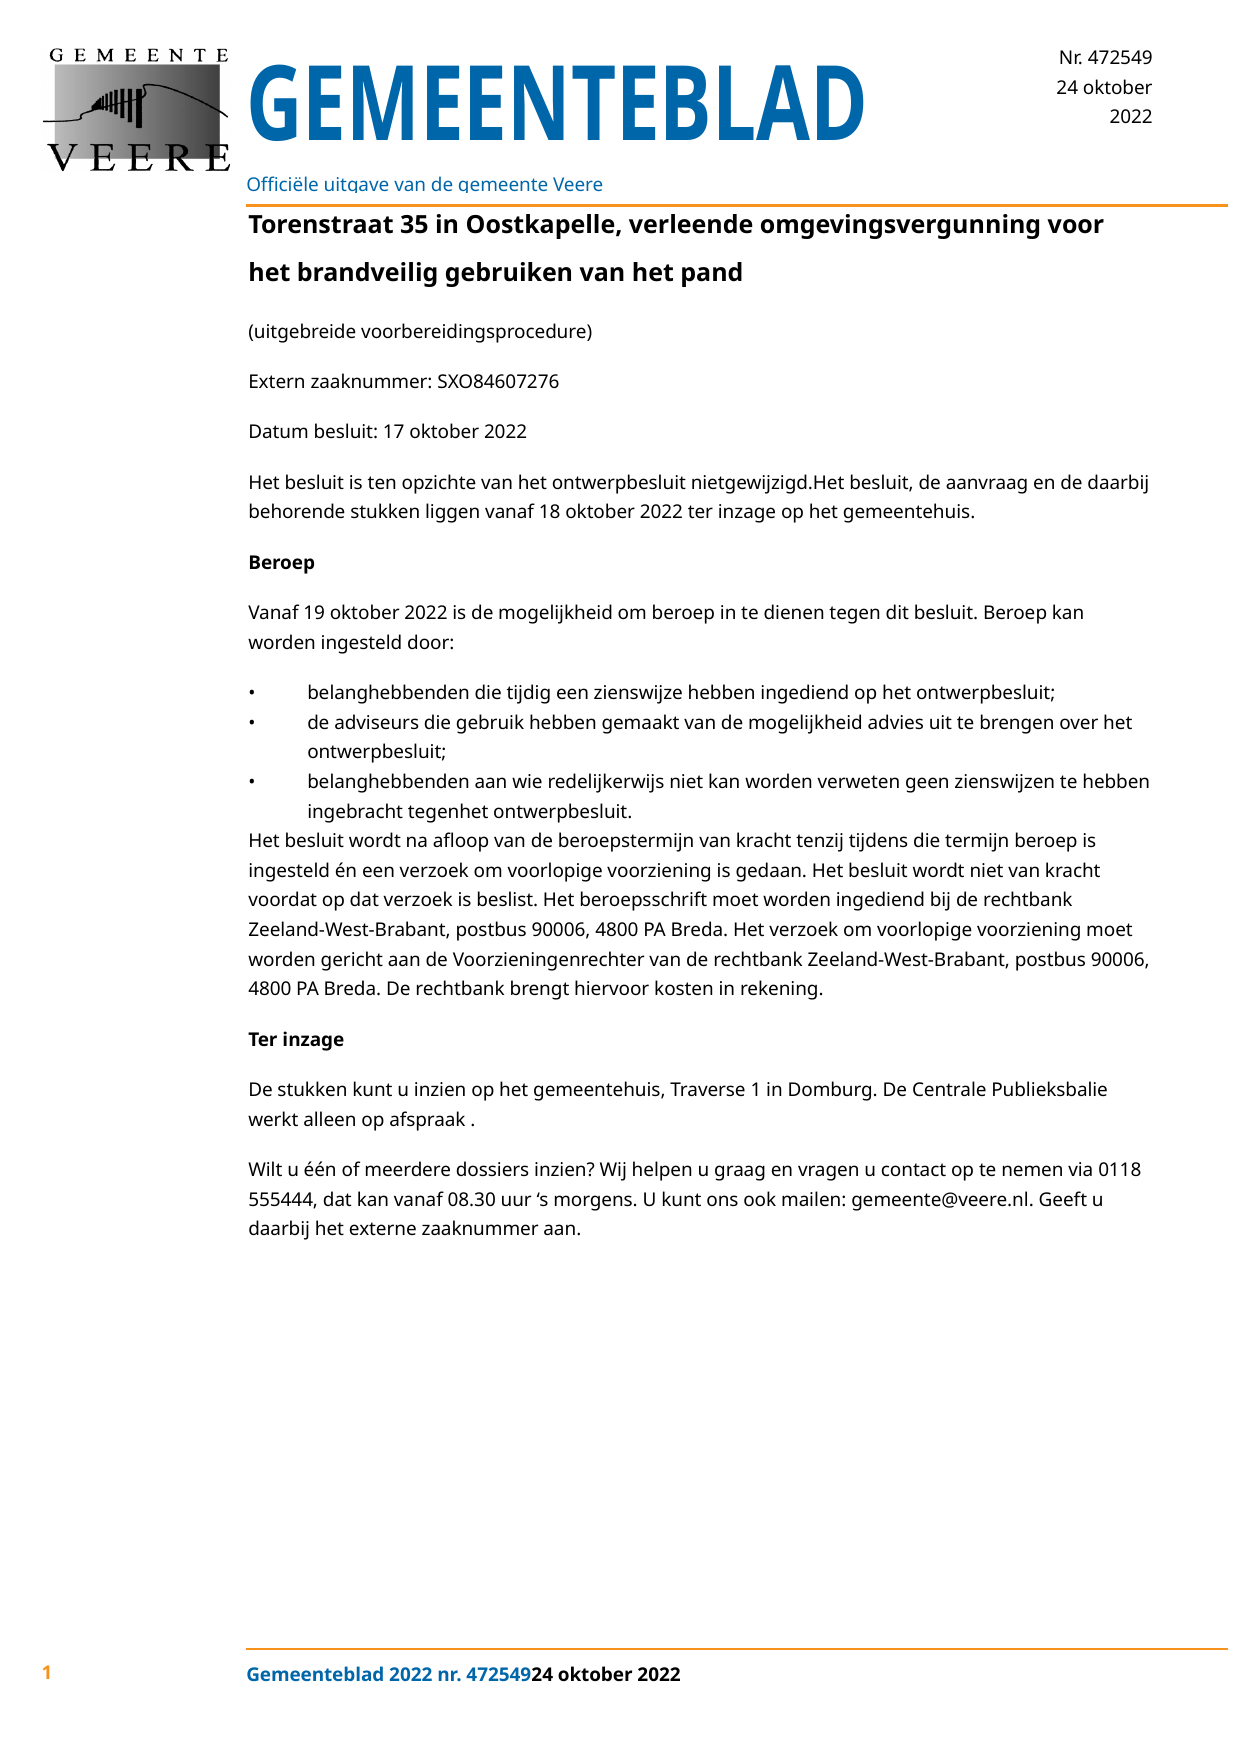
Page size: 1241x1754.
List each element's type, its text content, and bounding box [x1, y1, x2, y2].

text Het besluit wordt na afloop van de beroepstermijn van kracht tenzij tijdens die termijn beroep is ingesteld én een verzoek om voorlopige voorziening is gedaan. Het besluit wordt niet van kracht voordat op dat verzoek is beslist. Het beroepsschrift moet worden ingediend bij de rechtbank Zeeland-West-Brabant, postbus 90006, 4800 PA Breda. Het verzoek om voorlopige voorziening moet worden gericht aan de Voorzieningenrechter van de rechtbank Zeeland-West-Brabant, postbus 90006, 4800 PA Breda. De rechtbank brengt hiervoor kosten in rekening. [248, 827, 1152, 1001]
text Het besluit is ten opzichte van het ontwerpbesluit nietgewijzigd.Het besluit, de aanvraag en de daarbij behorende stukken liggen vanaf 18 oktober 2022 ter inzage op het gemeentehuis. [248, 469, 1152, 524]
text Extern zaaknummer: SXO84607276 [248, 368, 1152, 394]
list de adviseurs die gebruik hebben gemaakt van de mogelijkheid advies uit te brengen over het ontwerpbesluit; [248, 709, 1152, 764]
text Ter inzage [248, 1026, 1152, 1052]
text (uitgebreide voorbereidingsprocedure) [248, 318, 1152, 344]
list belanghebbenden aan wie redelijkerwijs niet kan worden verweten geen zienswijzen te hebben ingebracht tegenhet ontwerpbesluit. [248, 768, 1152, 824]
picture [41, 47, 231, 172]
text Beroep [248, 549, 1152, 575]
text Datum besluit: 17 oktober 2022 [248, 419, 1152, 444]
text Torenstraat 35 in Oostkapelle, verleende omgevingsvergunning voor het brandveilig gebruiken van het pand [248, 207, 1152, 288]
text Wilt u één of meerdere dossiers inzien? Wij helpen u graag en vragen u contact op te nemen via 0118 555444, dat kan vanaf 08.30 uur ‘s morgens. U kunt ons ook mailen: gemeente@veere.nl. Geeft u daarbij het externe zaaknummer aan. [248, 1156, 1152, 1241]
text De stukken kunt u inzien op het gemeentehuis, Traverse 1 in Domburg. De Centrale Publieksbalie werkt alleen op afspraak . [248, 1076, 1152, 1132]
text Vanaf 19 oktober 2022 is de mogelijkheid om beroep in te dienen tegen dit besluit. Beroep kan worden ingesteld door: [248, 599, 1152, 655]
list belanghebbenden die tijdig een zienswijze hebben ingediend op het ontwerpbesluit; [248, 679, 1152, 705]
